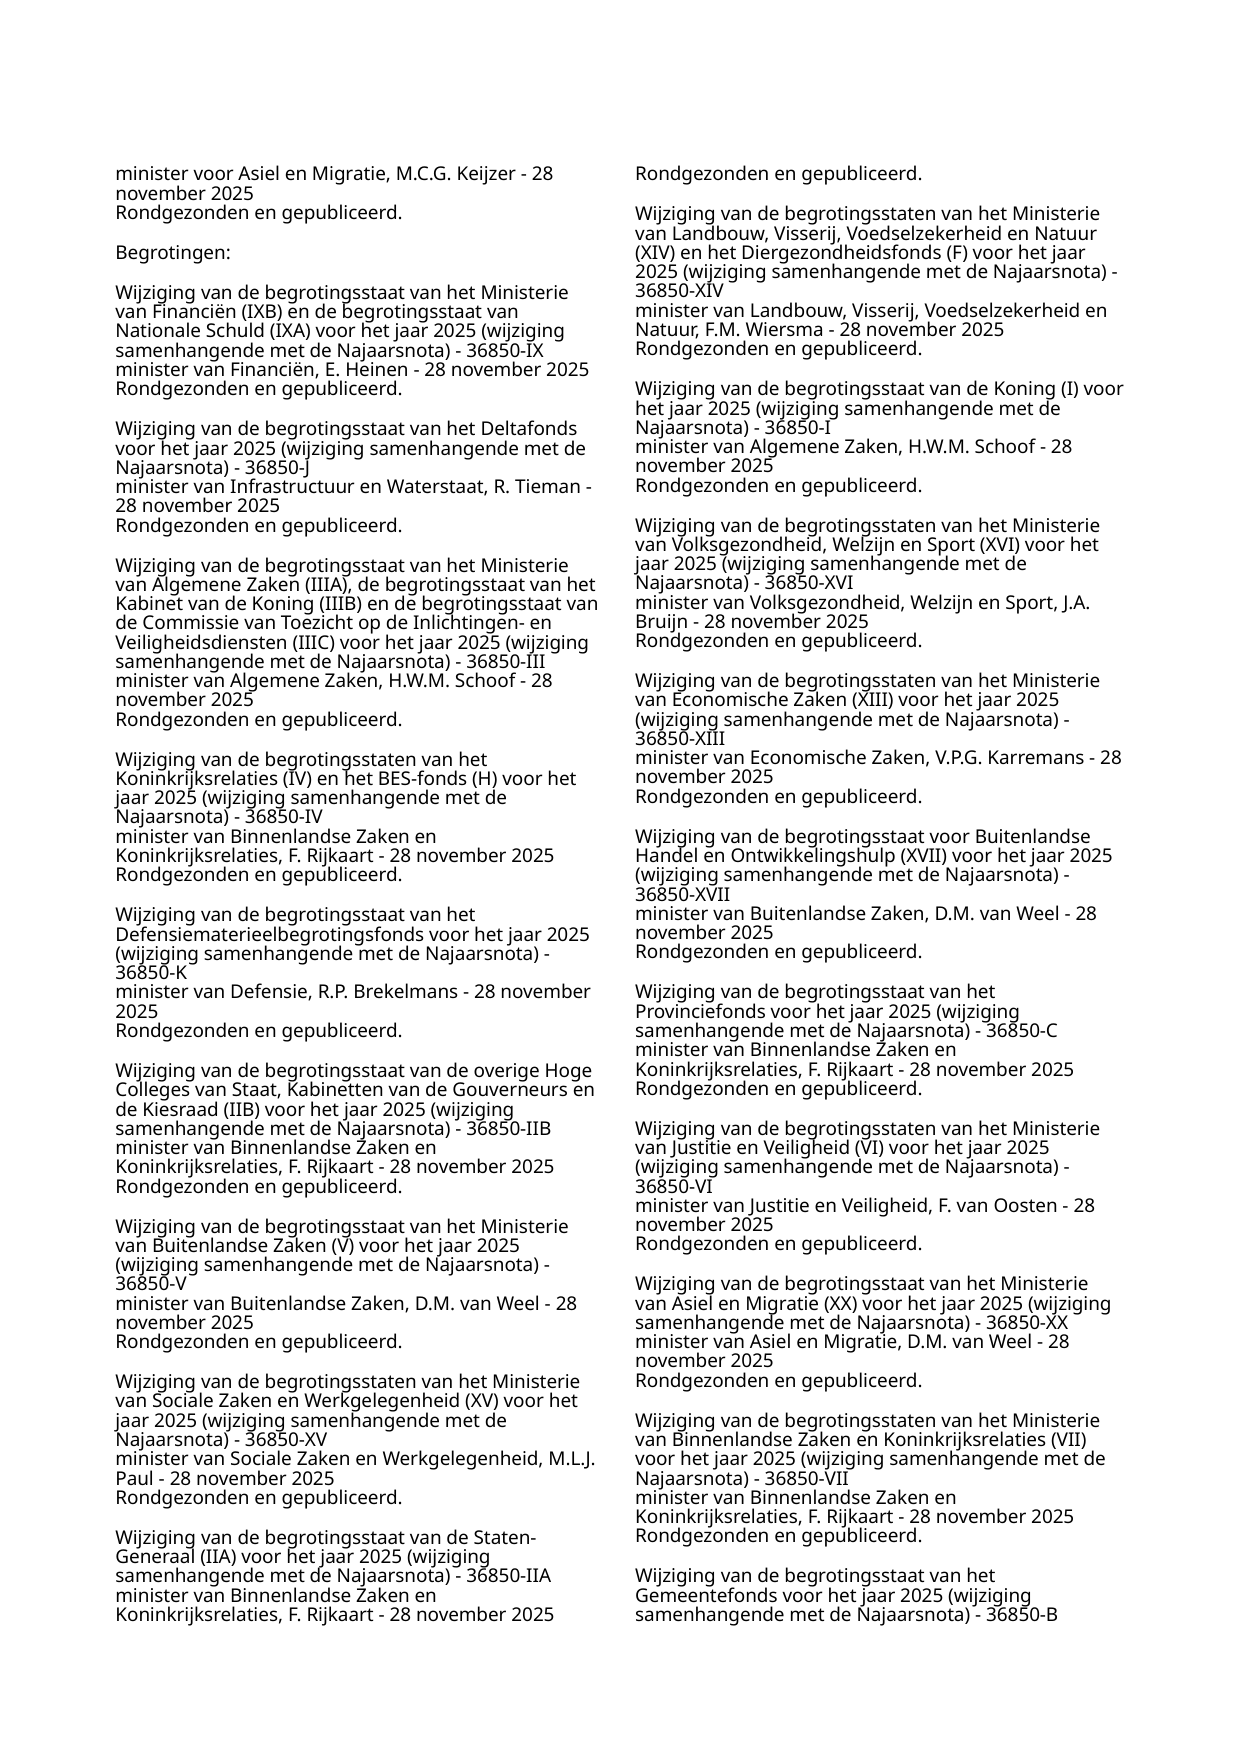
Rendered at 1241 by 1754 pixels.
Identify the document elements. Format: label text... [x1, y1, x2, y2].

text Wijziging van de begrotingsstaat van het Defensiematerieelbegrotingsfonds voor het jaar 2025 (wijziging samenhangende met de Najaarsnota) - 36850-K [115, 906, 605, 983]
text minister van Economische Zaken, V.P.G. Karremans - 28 november 2025 [635, 749, 1125, 788]
text minister van Binnenlandse Zaken en Koninkrijksrelaties, F. Rijkaart - 28 november 2025 [635, 1489, 1125, 1527]
text Rondgezonden en gepubliceerd. [635, 632, 1125, 651]
text minister van Binnenlandse Zaken en Koninkrijksrelaties, F. Rijkaart - 28 november 2025 [115, 828, 605, 866]
text Wijziging van de begrotingsstaat voor Buitenlandse Handel en Ontwikkelingshulp (XVII) voor het jaar 2025 (wijziging samenhangende met de Najaarsnota) - 36850-XVII [635, 828, 1125, 905]
text Wijziging van de begrotingsstaten van het Ministerie van Volksgezondheid, Welzijn en Sport (XVI) voor het jaar 2025 (wijziging samenhangende met de Najaarsnota) - 36850-XVI [635, 517, 1125, 594]
text Rondgezonden en gepubliceerd. [115, 204, 605, 223]
text Rondgezonden en gepubliceerd. [635, 165, 1125, 184]
text Rondgezonden en gepubliceerd. [115, 1333, 605, 1352]
text minister van Landbouw, Visserij, Voedselzekerheid en Natuur, F.M. Wiersma - 28 november 2025 [635, 302, 1125, 340]
text Wijziging van de begrotingsstaten van het Koninkrijksrelaties (IV) en het BES-fonds (H) voor het jaar 2025 (wijziging samenhangende met de Najaarsnota) - 36850-IV [115, 751, 605, 828]
text Wijziging van de begrotingsstaten van het Ministerie van Binnenlandse Zaken en Koninkrijksrelaties (VII) voor het jaar 2025 (wijziging samenhangende met de Najaarsnota) - 36850-VII [635, 1412, 1125, 1489]
text Rondgezonden en gepubliceerd. [115, 866, 605, 886]
text Wijziging van de begrotingsstaat van de Staten-Generaal (IIA) voor het jaar 2025 (wijziging samenhangende met de Najaarsnota) - 36850-IIA [115, 1529, 605, 1587]
text minister van Volksgezondheid, Welzijn en Sport, J.A. Bruijn - 28 november 2025 [635, 594, 1125, 632]
text minister van Binnenlandse Zaken en Koninkrijksrelaties, F. Rijkaart - 28 november 2025 [115, 1587, 605, 1625]
text Rondgezonden en gepubliceerd. [115, 517, 605, 536]
text Rondgezonden en gepubliceerd. [635, 788, 1125, 807]
text minister voor Asiel en Migratie, M.C.G. Keijzer - 28 november 2025 [115, 165, 605, 204]
text Rondgezonden en gepubliceerd. [635, 1235, 1125, 1255]
text minister van Defensie, R.P. Brekelmans - 28 november 2025 [115, 983, 605, 1022]
text minister van Financiën, E. Heinen - 28 november 2025 [115, 361, 605, 380]
text Wijziging van de begrotingsstaat van het Ministerie van Buitenlandse Zaken (V) voor het jaar 2025 (wijziging samenhangende met de Najaarsnota) - 36850-V [115, 1218, 605, 1295]
text Begrotingen: [115, 244, 605, 263]
text Rondgezonden en gepubliceerd. [635, 477, 1125, 496]
text Wijziging van de begrotingsstaat van het Deltafonds voor het jaar 2025 (wijziging samenhangende met de Najaarsnota) - 36850-J [115, 420, 605, 478]
text Wijziging van de begrotingsstaat van het Gemeentefonds voor het jaar 2025 (wijziging samenhangende met de Najaarsnota) - 36850-B [635, 1567, 1125, 1625]
text minister van Justitie en Veiligheid, F. van Oosten - 28 november 2025 [635, 1197, 1125, 1235]
text Rondgezonden en gepubliceerd. [635, 340, 1125, 359]
text minister van Infrastructuur en Waterstaat, R. Tieman - 28 november 2025 [115, 478, 605, 517]
text Wijziging van de begrotingsstaten van het Ministerie van Sociale Zaken en Werkgelegenheid (XV) voor het jaar 2025 (wijziging samenhangende met de Najaarsnota) - 36850-XV [115, 1373, 605, 1450]
text Wijziging van de begrotingsstaten van het Ministerie van Justitie en Veiligheid (VI) voor het jaar 2025 (wijziging samenhangende met de Najaarsnota) - 36850-VI [635, 1120, 1125, 1197]
text minister van Algemene Zaken, H.W.M. Schoof - 28 november 2025 [115, 672, 605, 711]
text Rondgezonden en gepubliceerd. [635, 1527, 1125, 1547]
text Rondgezonden en gepubliceerd. [115, 1489, 605, 1508]
text minister van Asiel en Migratie, D.M. van Weel - 28 november 2025 [635, 1333, 1125, 1372]
text Wijziging van de begrotingsstaat van het Ministerie van Financiën (IXB) en de begrotingsstaat van Nationale Schuld (IXA) voor het jaar 2025 (wijziging samenhangende met de Najaarsnota) - 36850-IX [115, 284, 605, 361]
text Wijziging van de begrotingsstaten van het Ministerie van Landbouw, Visserij, Voedselzekerheid en Natuur (XIV) en het Diergezondheidsfonds (F) voor het jaar 2025 (wijziging samenhangende met de Najaarsnota) - 36850-XIV [635, 205, 1125, 302]
text Rondgezonden en gepubliceerd. [635, 943, 1125, 963]
text Wijziging van de begrotingsstaat van het Ministerie van Algemene Zaken (IIIA), de begrotingsstaat van het Kabinet van de Koning (IIIB) en de begrotingsstaat van de Commissie van Toezicht op de Inlichtingen- en Veiligheidsdiensten (IIIC) voor het jaar 2025 (wijziging samenhangende met de Najaarsnota) - 36850-III [115, 557, 605, 672]
text Rondgezonden en gepubliceerd. [635, 1080, 1125, 1099]
text minister van Buitenlandse Zaken, D.M. van Weel - 28 november 2025 [635, 905, 1125, 943]
text minister van Buitenlandse Zaken, D.M. van Weel - 28 november 2025 [115, 1295, 605, 1333]
text minister van Binnenlandse Zaken en Koninkrijksrelaties, F. Rijkaart - 28 november 2025 [635, 1041, 1125, 1080]
text Rondgezonden en gepubliceerd. [115, 711, 605, 730]
text minister van Algemene Zaken, H.W.M. Schoof - 28 november 2025 [635, 438, 1125, 477]
text Wijziging van de begrotingsstaat van de Koning (I) voor het jaar 2025 (wijziging samenhangende met de Najaarsnota) - 36850-I [635, 380, 1125, 438]
text Wijziging van de begrotingsstaten van het Ministerie van Economische Zaken (XIII) voor het jaar 2025 (wijziging samenhangende met de Najaarsnota) - 36850-XIII [635, 672, 1125, 749]
text Rondgezonden en gepubliceerd. [115, 380, 605, 399]
text minister van Binnenlandse Zaken en Koninkrijksrelaties, F. Rijkaart - 28 november 2025 [115, 1139, 605, 1178]
text Wijziging van de begrotingsstaat van het Ministerie van Asiel en Migratie (XX) voor het jaar 2025 (wijziging samenhangende met de Najaarsnota) - 36850-XX [635, 1275, 1125, 1333]
text Wijziging van de begrotingsstaat van het Provinciefonds voor het jaar 2025 (wijziging samenhangende met de Najaarsnota) - 36850-C [635, 983, 1125, 1041]
text Rondgezonden en gepubliceerd. [115, 1022, 605, 1041]
text minister van Sociale Zaken en Werkgelegenheid, M.L.J. Paul - 28 november 2025 [115, 1450, 605, 1489]
text Rondgezonden en gepubliceerd. [635, 1372, 1125, 1391]
text Rondgezonden en gepubliceerd. [115, 1178, 605, 1197]
text Wijziging van de begrotingsstaat van de overige Hoge Colleges van Staat, Kabinetten van de Gouverneurs en de Kiesraad (IIB) voor het jaar 2025 (wijziging samenhangende met de Najaarsnota) - 36850-IIB [115, 1062, 605, 1139]
